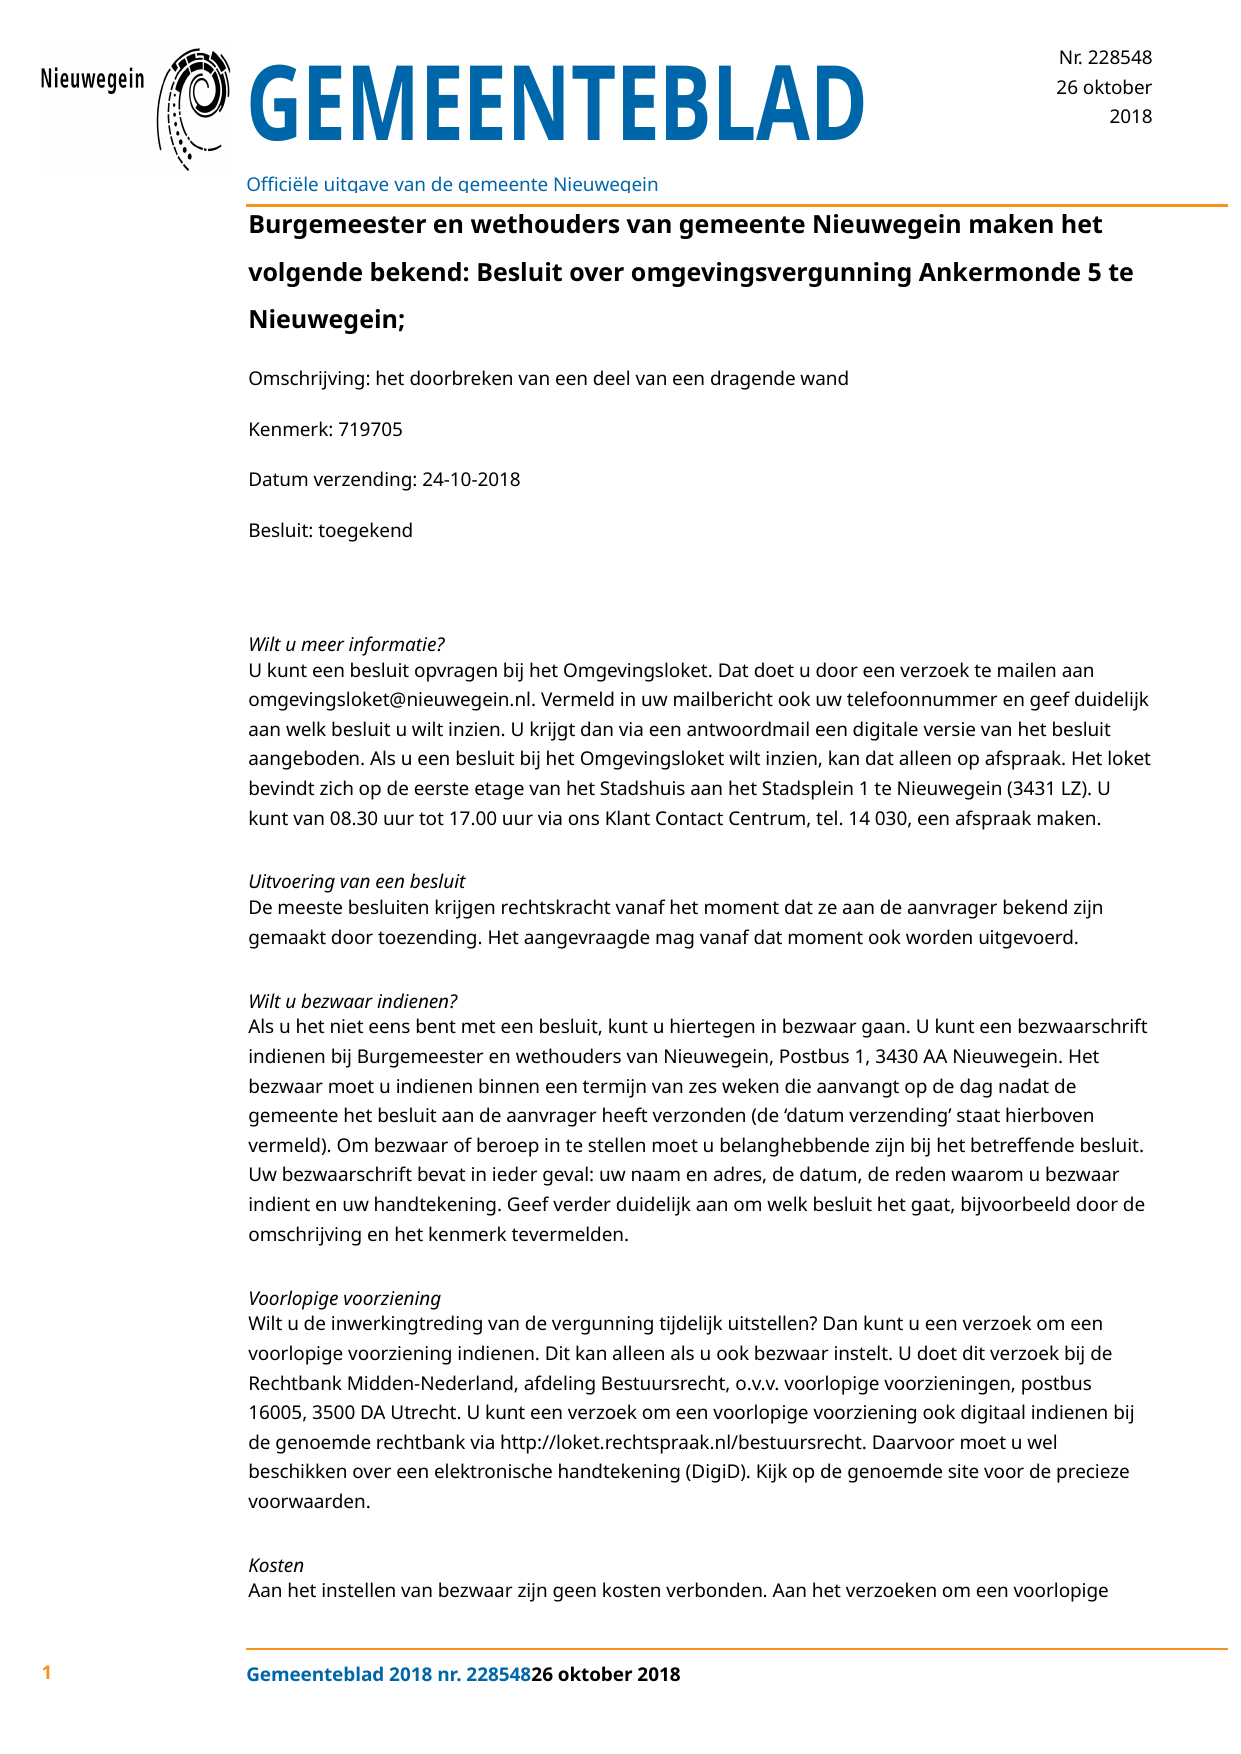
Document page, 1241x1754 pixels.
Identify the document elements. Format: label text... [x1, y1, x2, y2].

text U kunt een besluit opvragen bij het Omgevingsloket. Dat doet u door een verzoek te mailen aan omgevingsloket@nieuwegein.nl. Vermeld in uw mailbericht ook uw telefoonnummer en geef duidelijk aan welk besluit u wilt inzien. U krijgt dan via een antwoordmail een digitale versie van het besluit aangeboden. Als u een besluit bij het Omgevingsloket wilt inzien, kan dat alleen op afspraak. Het loket bevindt zich op de eerste etage van het Stadshuis aan het Stadsplein 1 te Nieuwegein (3431 LZ). U kunt van 08.30 uur tot 17.00 uur via ons Klant Contact Centrum, tel. 14 030, een afspraak maken. [248, 657, 1152, 831]
text Wilt u bezwaar indienen? [248, 988, 1152, 1014]
text Omschrijving: het doorbreken van een deel van een dragende wand [248, 366, 1152, 391]
text Als u het niet eens bent met een besluit, kunt u hiertegen in bezwaar gaan. U kunt een bezwaarschrift indienen bij Burgemeester en wethouders van Nieuwegein, Postbus 1, 3430 AA Nieuwegein. Het bezwaar moet u indienen binnen een termijn van zes weken die aanvangt op de dag nadat de gemeente het besluit aan de aanvrager heeft verzonden (de ‘datum verzending’ staat hierboven vermeld). Om bezwaar of beroep in te stellen moet u belanghebbende zijn bij het betreffende besluit. Uw bezwaarschrift bevat in ieder geval: uw naam en adres, de datum, de reden waarom u bezwaar indient en uw handtekening. Geef verder duidelijk aan om welk besluit het gaat, bijvoorbeeld door de omschrijving en het kenmerk tevermelden. [248, 1014, 1152, 1247]
text Besluit: toegekend [248, 517, 1152, 542]
text Kosten [248, 1552, 1152, 1578]
text Aan het instellen van bezwaar zijn geen kosten verbonden. Aan het verzoeken om een voorlopige [248, 1578, 1152, 1603]
picture [41, 47, 231, 172]
text Burgemeester en wethouders van gemeente Nieuwegein maken het volgende bekend: Besluit over omgevingsvergunning Ankermonde 5 te Nieuwegein; [248, 207, 1152, 336]
text Wilt u de inwerkingtreding van de vergunning tijdelijk uitstellen? Dan kunt u een verzoek om een voorlopige voorziening indienen. Dit kan alleen als u ook bezwaar instelt. U doet dit verzoek bij de Rechtbank Midden-Nederland, afdeling Bestuursrecht, o.v.v. voorlopige voorzieningen, postbus 16005, 3500 DA Utrecht. U kunt een verzoek om een voorlopige voorziening ook digitaal indienen bij de genoemde rechtbank via http://loket.rechtspraak.nl/bestuursrecht. Daarvoor moet u wel beschikken over een elektronische handtekening (DigiD). Kijk op de genoemde site voor de precieze voorwaarden. [248, 1311, 1152, 1514]
text Uitvoering van een besluit [248, 869, 1152, 894]
text De meeste besluiten krijgen rechtskracht vanaf het moment dat ze aan de aanvrager bekend zijn gemaakt door toezending. Het aangevraagde mag vanaf dat moment ook worden uitgevoerd. [248, 894, 1152, 950]
text Kenmerk: 719705 [248, 416, 1152, 442]
text Wilt u meer informatie? [248, 631, 1152, 657]
text Voorlopige voorziening [248, 1285, 1152, 1311]
text Datum verzending: 24-10-2018 [248, 466, 1152, 492]
